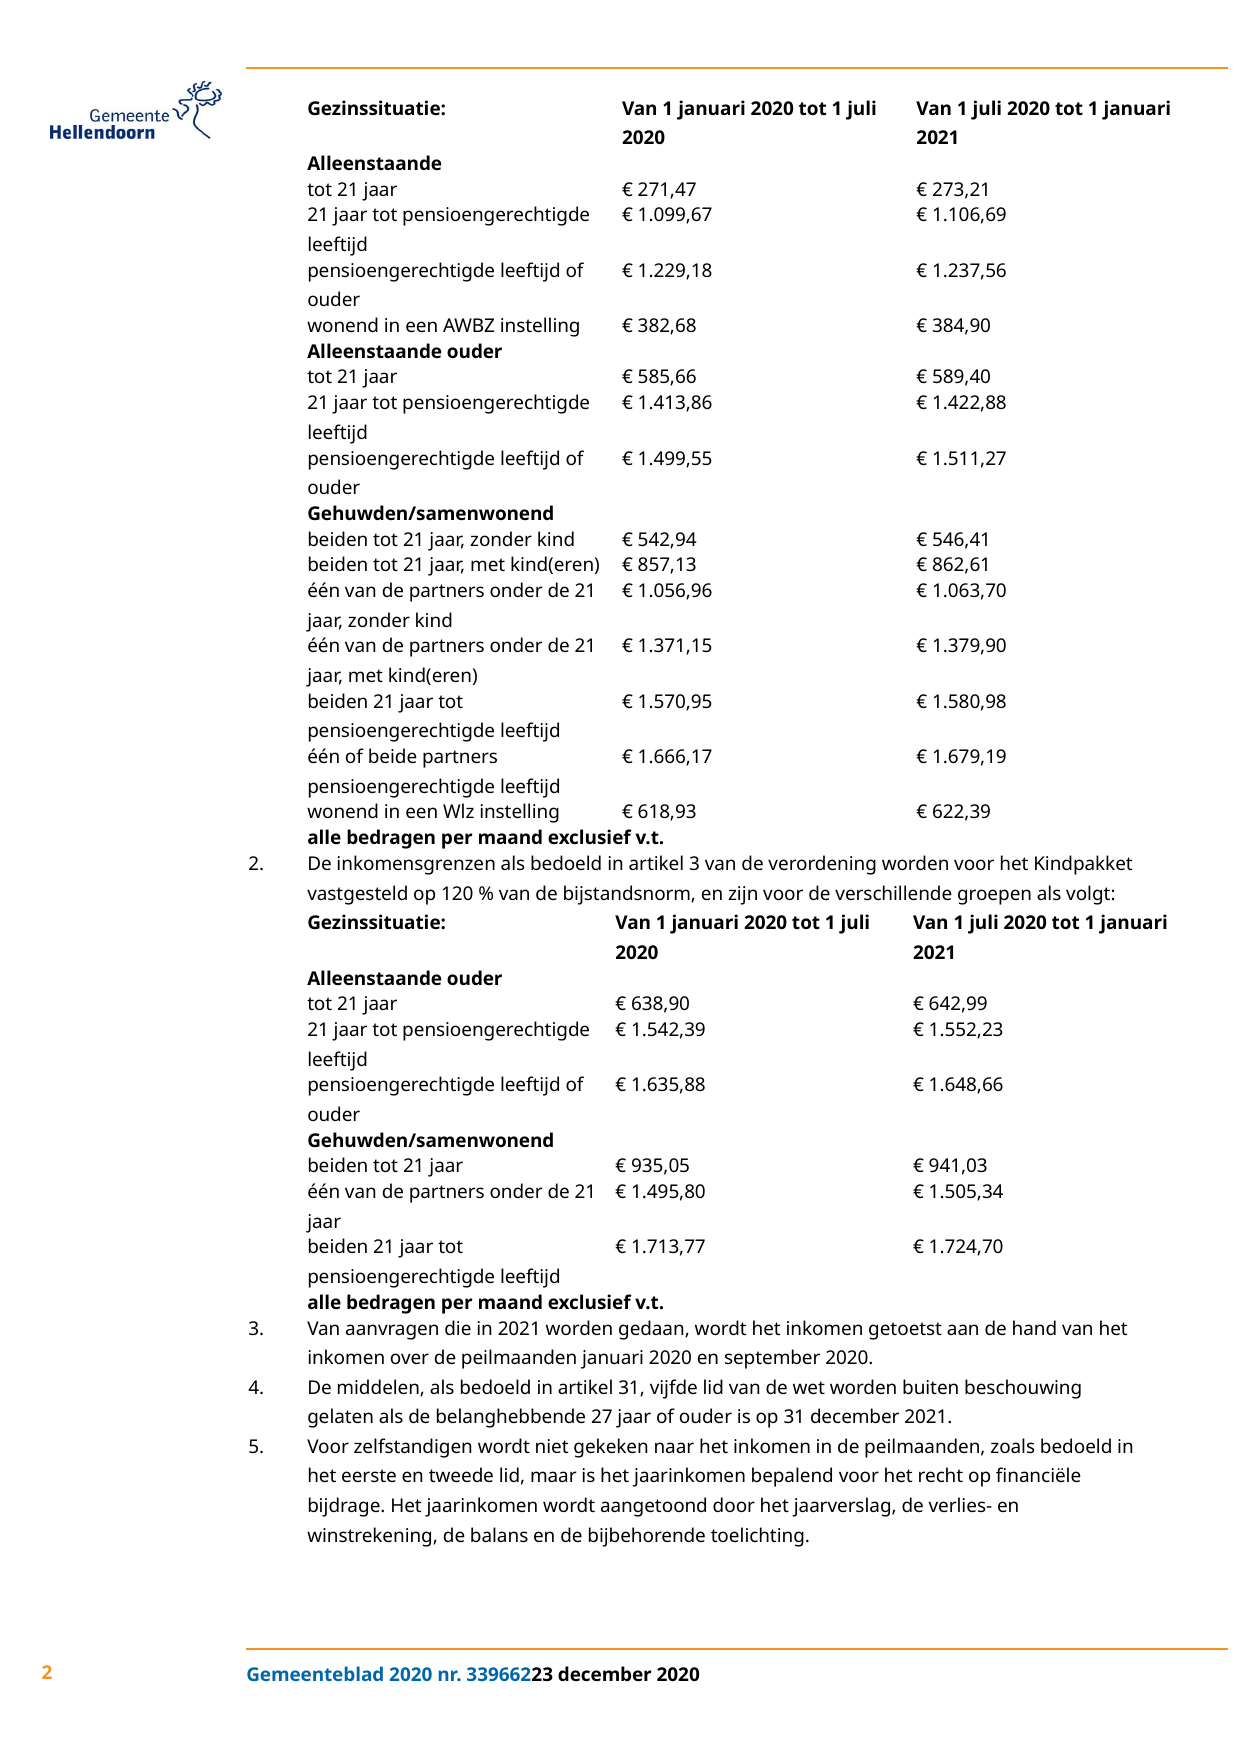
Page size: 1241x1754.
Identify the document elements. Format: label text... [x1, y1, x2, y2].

list De middelen, als bedoeld in artikel 31, vijfde lid van de wet worden buiten beschouwing gelaten als de belanghebbende 27 jaar of ouder is op 31 december 2021. [248, 1374, 1152, 1429]
table_cell € 1.106,69 [916, 202, 1211, 257]
table_cell wonend in een AWBZ instelling [307, 312, 622, 338]
table_cell € 1.499,55 [622, 445, 916, 500]
table_cell pensioengerechtigde leeftijd of ouder [307, 1071, 615, 1127]
table_cell 21 jaar tot pensioengerechtigde leeftijd [307, 390, 622, 445]
table_cell € 384,90 [916, 312, 1211, 338]
table_cell € 642,99 [913, 990, 1211, 1016]
table_cell alle bedragen per maand exclusief v.t. [307, 824, 1211, 850]
table_cell 21 jaar tot pensioengerechtigde leeftijd [307, 1016, 615, 1071]
table_header Van 1 januari 2020 tot 1 juli 2020 [622, 95, 916, 150]
table_cell één van de partners onder de 21 jaar, met kind(eren) [307, 633, 622, 688]
table_cell tot 21 jaar [307, 364, 622, 389]
table_cell beiden tot 21 jaar [307, 1153, 615, 1178]
table_cell € 1.422,88 [916, 390, 1211, 445]
table_cell € 271,47 [622, 176, 916, 202]
table_cell één van de partners onder de 21 jaar [307, 1178, 615, 1233]
table_cell € 1.542,39 [615, 1016, 913, 1071]
table_cell € 1.237,56 [916, 257, 1211, 312]
table_cell € 1.679,19 [916, 743, 1211, 798]
table_cell € 1.552,23 [913, 1016, 1211, 1071]
table_cell € 1.229,18 [622, 257, 916, 312]
table_header Van 1 januari 2020 tot 1 juli 2020 [615, 909, 913, 965]
table_cell alle bedragen per maand exclusief v.t. [307, 1289, 1211, 1314]
table_cell € 542,94 [622, 526, 916, 552]
table_cell € 1.063,70 [916, 577, 1211, 633]
table_cell Alleenstaande ouder [307, 965, 1211, 990]
table_cell pensioengerechtigde leeftijd of ouder [307, 257, 622, 312]
table_cell € 1.570,95 [622, 688, 916, 743]
table_header Van 1 juli 2020 tot 1 januari 2021 [916, 95, 1211, 150]
table_cell pensioengerechtigde leeftijd of ouder [307, 445, 622, 500]
list Van aanvragen die in 2021 worden gedaan, wordt het inkomen getoetst aan de hand van het inkomen over de peilmaanden januari 2020 en september 2020. [248, 1315, 1152, 1370]
table_cell € 589,40 [916, 364, 1211, 389]
table_header Gezinssituatie: [307, 95, 622, 150]
table_cell € 857,13 [622, 552, 916, 577]
table_cell Gehuwden/samenwonend [307, 500, 1211, 526]
table_cell € 382,68 [622, 312, 916, 338]
table_cell € 1.724,70 [913, 1234, 1211, 1289]
table_cell tot 21 jaar [307, 990, 615, 1016]
table_cell € 618,93 [622, 799, 916, 824]
table_cell € 1.371,15 [622, 633, 916, 688]
table_cell beiden 21 jaar tot pensioengerechtigde leeftijd [307, 1234, 615, 1289]
list Voor zelfstandigen wordt niet gekeken naar het inkomen in de peilmaanden, zoals bedoeld in het eerste en tweede lid, maar is het jaarinkomen bepalend voor het recht op financiële bijdrage. Het jaarinkomen wordt aangetoond door het jaarverslag, de verlies- en winstrekening, de balans en de bijbehorende toelichting. [248, 1433, 1152, 1547]
table_cell Alleenstaande ouder [307, 338, 1211, 364]
table_cell beiden 21 jaar tot pensioengerechtigde leeftijd [307, 688, 622, 743]
table_cell € 1.635,88 [615, 1071, 913, 1127]
picture [41, 47, 231, 172]
table_cell één van de partners onder de 21 jaar, zonder kind [307, 577, 622, 633]
table_cell € 1.580,98 [916, 688, 1211, 743]
table_cell € 546,41 [916, 526, 1211, 552]
table_cell Gehuwden/samenwonend [307, 1127, 1211, 1152]
table_cell € 585,66 [622, 364, 916, 389]
table_cell € 1.056,96 [622, 577, 916, 633]
table_cell wonend in een Wlz instelling [307, 799, 622, 824]
table_cell € 1.495,80 [615, 1178, 913, 1233]
table_cell € 638,90 [615, 990, 913, 1016]
table_header Gezinssituatie: [307, 909, 615, 965]
table_cell beiden tot 21 jaar, zonder kind [307, 526, 622, 552]
table_header Van 1 juli 2020 tot 1 januari 2021 [913, 909, 1211, 965]
table_cell € 862,61 [916, 552, 1211, 577]
table_cell € 941,03 [913, 1153, 1211, 1178]
table_cell één of beide partners pensioengerechtigde leeftijd [307, 743, 622, 798]
table_cell € 1.713,77 [615, 1234, 913, 1289]
table_cell 21 jaar tot pensioengerechtigde leeftijd [307, 202, 622, 257]
table_cell € 1.505,34 [913, 1178, 1211, 1233]
table_cell € 935,05 [615, 1153, 913, 1178]
list De inkomensgrenzen als bedoeld in artikel 3 van de verordening worden voor het Kindpakket vastgesteld op 120 % van de bijstandsnorm, en zijn voor de verschillende groepen als volgt: [248, 850, 1152, 905]
table_cell € 1.379,90 [916, 633, 1211, 688]
table_cell Alleenstaande [307, 150, 1211, 176]
table_cell beiden tot 21 jaar, met kind(eren) [307, 552, 622, 577]
table_cell € 1.413,86 [622, 390, 916, 445]
table_cell € 622,39 [916, 799, 1211, 824]
table_cell tot 21 jaar [307, 176, 622, 202]
table_cell € 273,21 [916, 176, 1211, 202]
table_cell € 1.099,67 [622, 202, 916, 257]
table_cell € 1.666,17 [622, 743, 916, 798]
table_cell € 1.648,66 [913, 1071, 1211, 1127]
table_cell € 1.511,27 [916, 445, 1211, 500]
